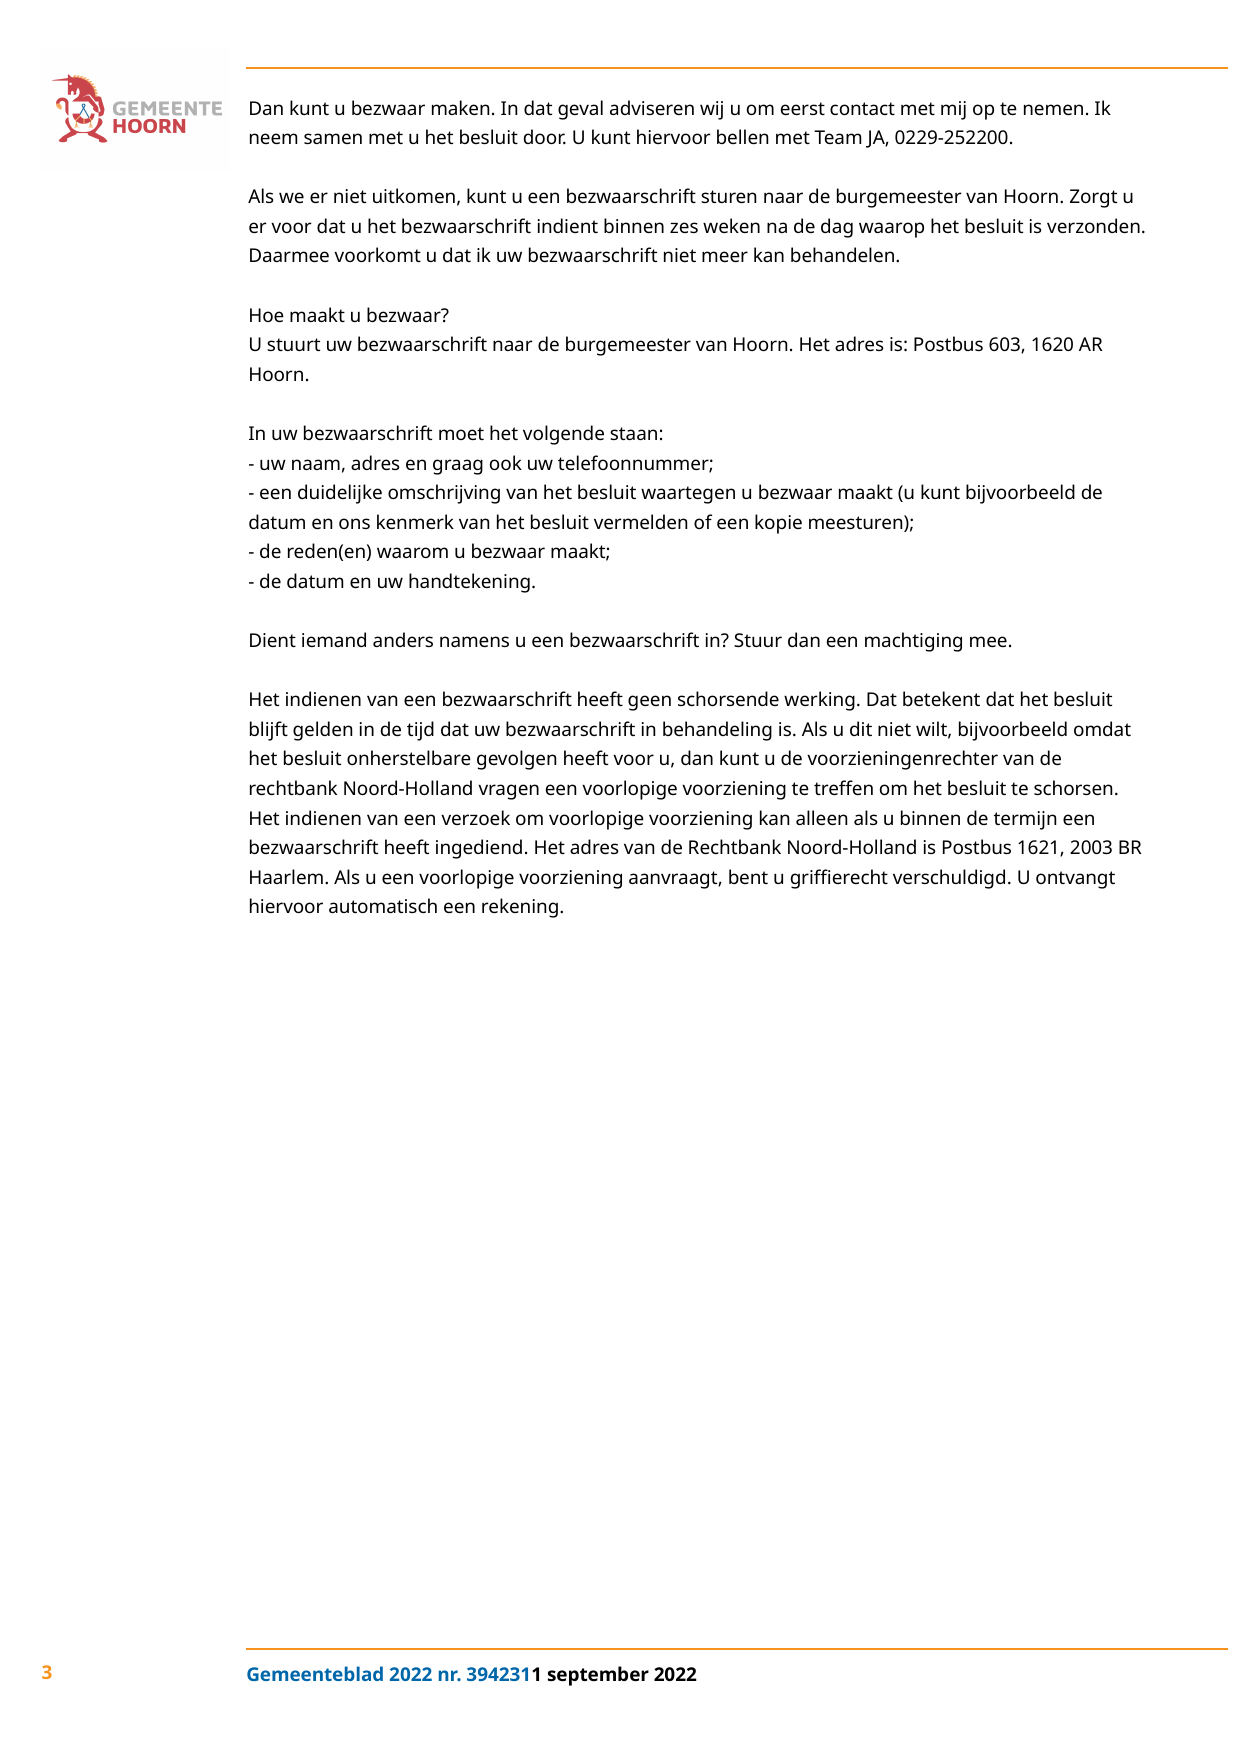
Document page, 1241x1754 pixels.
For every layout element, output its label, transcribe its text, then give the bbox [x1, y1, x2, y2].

text - een duidelijke omschrijving van het besluit waartegen u bezwaar maakt (u kunt bijvoorbeeld de datum en ons kenmerk van het besluit vermelden of een kopie meesturen); [248, 479, 1152, 535]
text - de reden(en) waarom u bezwaar maakt; [248, 538, 1152, 564]
picture [41, 47, 231, 172]
text Dan kunt u bezwaar maken. In dat geval adviseren wij u om eerst contact met mij op te nemen. Ik neem samen met u het besluit door. U kunt hiervoor bellen met Team JA, 0229-252200. [248, 95, 1152, 150]
text Het indienen van een bezwaarschrift heeft geen schorsende werking. Dat betekent dat het besluit blijft gelden in de tijd dat uw bezwaarschrift in behandeling is. Als u dit niet wilt, bijvoorbeeld omdat het besluit onherstelbare gevolgen heeft voor u, dan kunt u de voorzieningenrechter van de rechtbank Noord-Holland vragen een voorlopige voorziening te treffen om het besluit te schorsen. [248, 686, 1152, 801]
text In uw bezwaarschrift moet het volgende staan: [248, 420, 1152, 446]
text - uw naam, adres en graag ook uw telefoonnummer; [248, 450, 1152, 476]
text Het indienen van een verzoek om voorlopige voorziening kan alleen als u binnen de termijn een bezwaarschrift heeft ingediend. Het adres van de Rechtbank Noord-Holland is Postbus 1621, 2003 BR Haarlem. Als u een voorlopige voorziening aanvraagt, bent u griffierecht verschuldigd. U ontvangt hiervoor automatisch een rekening. [248, 805, 1152, 919]
text U stuurt uw bezwaarschrift naar de burgemeester van Hoorn. Het adres is: Postbus 603, 1620 AR Hoorn. [248, 331, 1152, 387]
text Als we er niet uitkomen, kunt u een bezwaarschrift sturen naar de burgemeester van Hoorn. Zorgt u er voor dat u het bezwaarschrift indient binnen zes weken na de dag waarop het besluit is verzonden. Daarmee voorkomt u dat ik uw bezwaarschrift niet meer kan behandelen. [248, 183, 1152, 268]
text Hoe maakt u bezwaar? [248, 302, 1152, 328]
text - de datum en uw handtekening. [248, 568, 1152, 594]
text Dient iemand anders namens u een bezwaarschrift in? Stuur dan een machtiging mee. [248, 627, 1152, 653]
